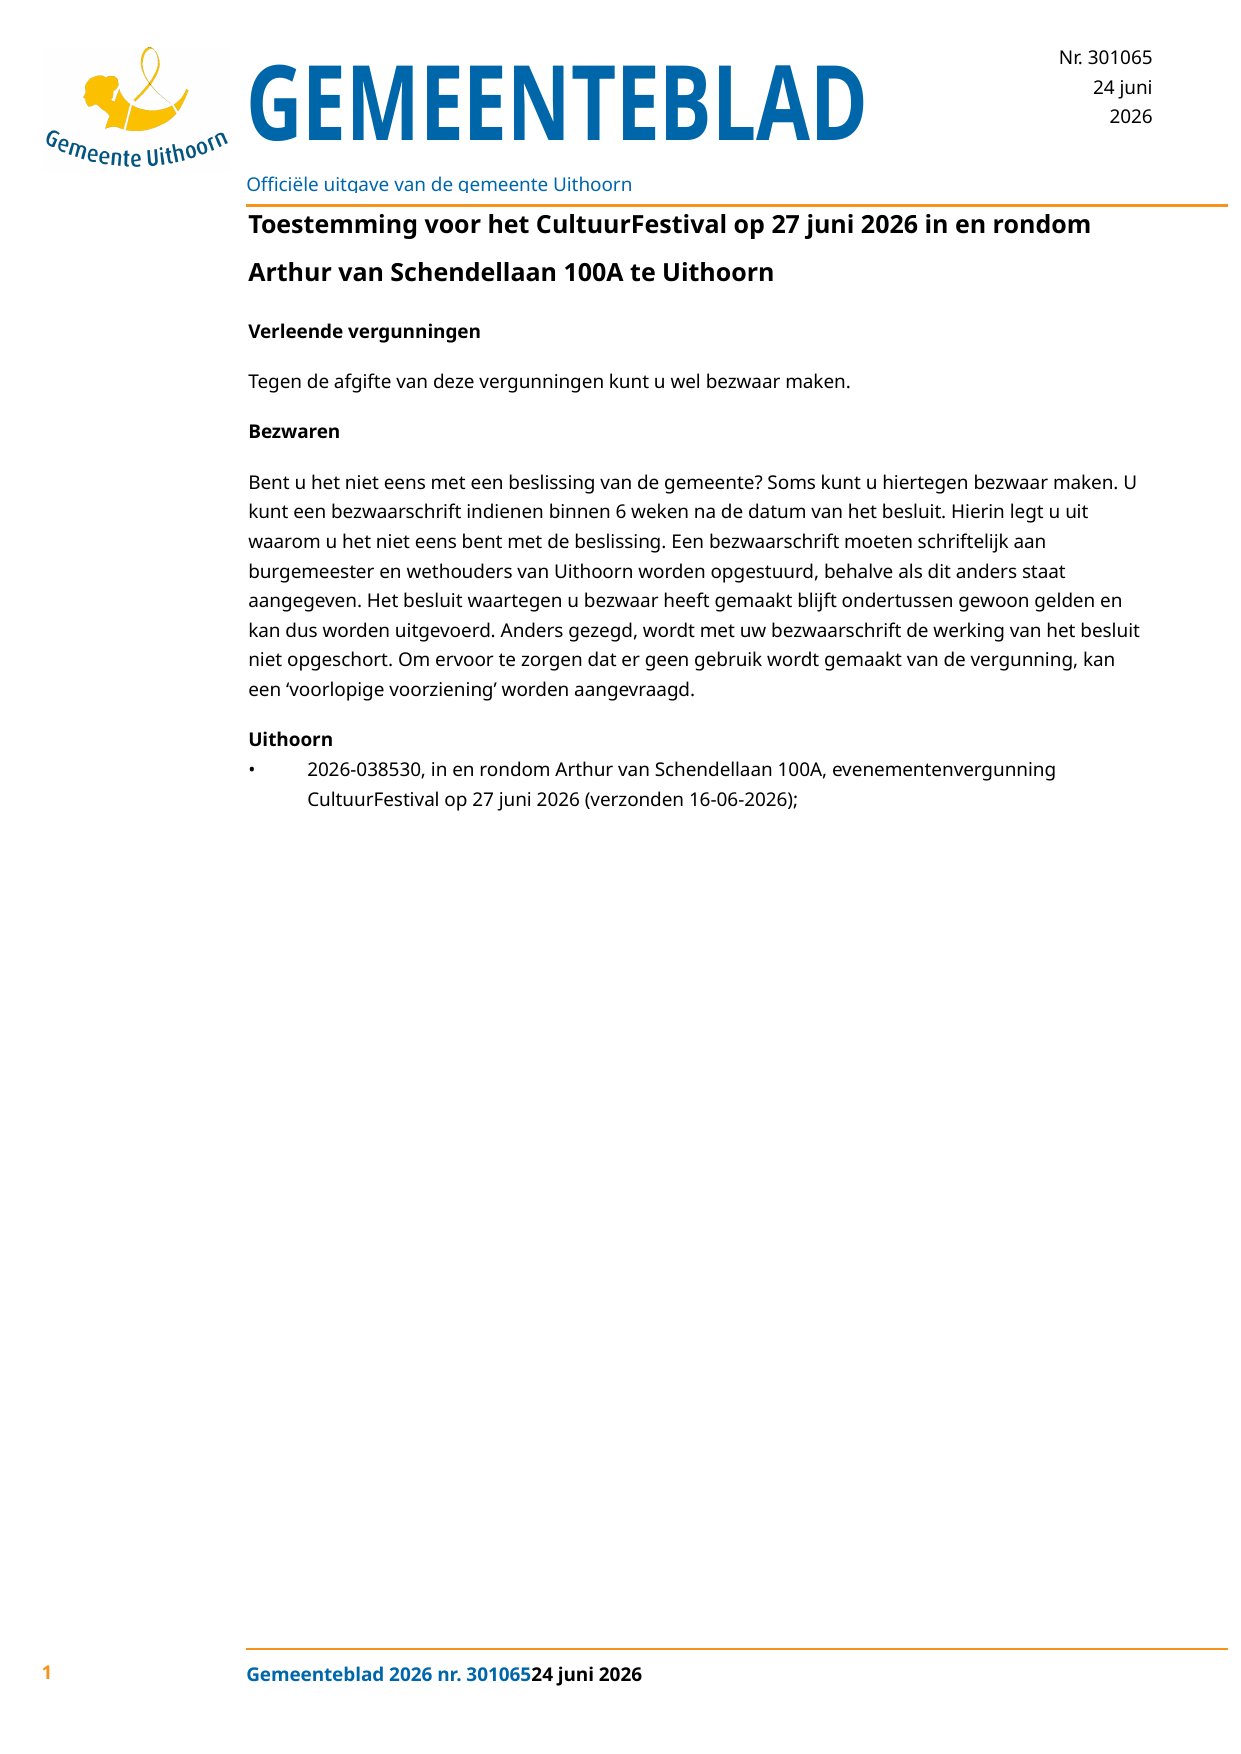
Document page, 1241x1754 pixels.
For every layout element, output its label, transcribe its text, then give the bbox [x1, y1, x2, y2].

text Uithoorn [248, 727, 1152, 752]
list 2026-038530, in en rondom Arthur van Schendellaan 100A, evenementenvergunning CultuurFestival op 27 juni 2026 (verzonden 16-06-2026); [248, 756, 1152, 812]
picture [41, 47, 231, 172]
text Tegen de afgifte van deze vergunningen kunt u wel bezwaar maken. [248, 368, 1152, 394]
text Bezwaren [248, 419, 1152, 444]
text Verleende vergunningen [248, 318, 1152, 344]
text Bent u het niet eens met een beslissing van de gemeente? Soms kunt u hiertegen bezwaar maken. U kunt een bezwaarschrift indienen binnen 6 weken na de datum van het besluit. Hierin legt u uit waarom u het niet eens bent met de beslissing. Een bezwaarschrift moeten schriftelijk aan burgemeester en wethouders van Uithoorn worden opgestuurd, behalve als dit anders staat aangegeven. Het besluit waartegen u bezwaar heeft gemaakt blijft ondertussen gewoon gelden en kan dus worden uitgevoerd. Anders gezegd, wordt met uw bezwaarschrift de werking van het besluit niet opgeschort. Om ervoor te zorgen dat er geen gebruik wordt gemaakt van de vergunning, kan een ‘voorlopige voorziening’ worden aangevraagd. [248, 469, 1152, 702]
text Toestemming voor het CultuurFestival op 27 juni 2026 in en rondom Arthur van Schendellaan 100A te Uithoorn [248, 207, 1152, 288]
